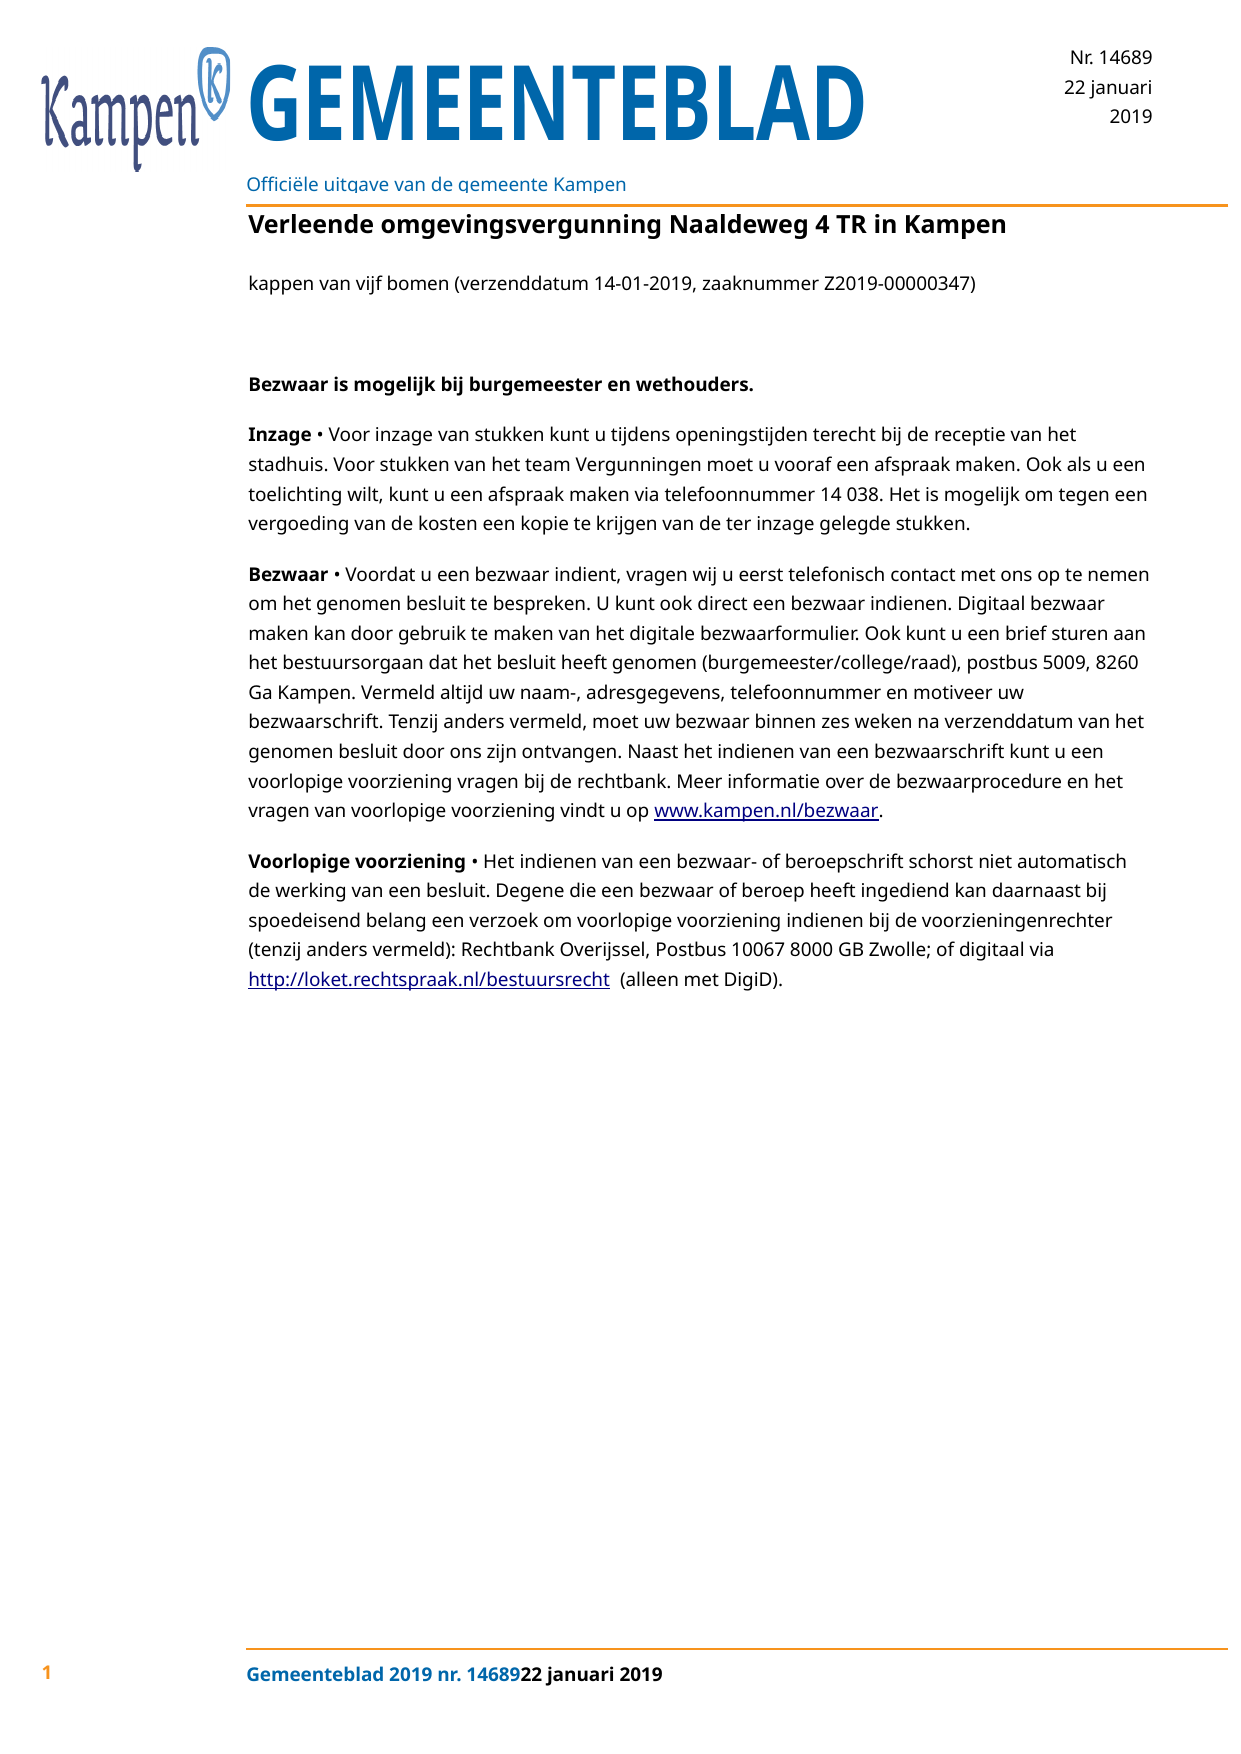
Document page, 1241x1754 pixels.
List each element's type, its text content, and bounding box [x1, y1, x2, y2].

text kappen van vijf bomen (verzenddatum 14-01-2019, zaaknummer Z2019-00000347) [248, 270, 1152, 296]
text Bezwaar is mogelijk bij burgemeester en wethouders. [248, 371, 1152, 397]
text Inzage • Voor inzage van stukken kunt u tijdens openingstijden terecht bij de receptie van het stadhuis. Voor stukken van het team Vergunningen moet u vooraf een afspraak maken. Ook als u een toelichting wilt, kunt u een afspraak maken via telefoonnummer 14 038. Het is mogelijk om tegen een vergoeding van de kosten een kopie te krijgen van de ter inzage gelegde stukken. [248, 422, 1152, 536]
text Bezwaar • Voordat u een bezwaar indient, vragen wij u eerst telefonisch contact met ons op te nemen om het genomen besluit te bespreken. U kunt ook direct een bezwaar indienen. Digitaal bezwaar maken kan door gebruik te maken van het digitale bezwaarformulier. Ook kunt u een brief sturen aan het bestuursorgaan dat het besluit heeft genomen (burgemeester/college/raad), postbus 5009, 8260 Ga Kampen. Vermeld altijd uw naam-, adresgegevens, telefoonnummer en motiveer uw bezwaarschrift. Tenzij anders vermeld, moet uw bezwaar binnen zes weken na verzenddatum van het genomen besluit door ons zijn ontvangen. Naast het indienen van een bezwaarschrift kunt u een voorlopige voorziening vragen bij de rechtbank. Meer informatie over de bezwaarprocedure en het vragen van voorlopige voorziening vindt u op www.kampen.nl/bezwaar. [248, 561, 1152, 823]
text Verleende omgevingsvergunning Naaldeweg 4 TR in Kampen [248, 207, 1152, 241]
text Voorlopige voorziening • Het indienen van een bezwaar- of beroepschrift schorst niet automatisch de werking van een besluit. Degene die een bezwaar of beroep heeft ingediend kan daarnaast bij spoedeisend belang een verzoek om voorlopige voorziening indienen bij de voorzieningenrechter (tenzij anders vermeld): Rechtbank Overijssel, Postbus 10067 8000 GB Zwolle; of digitaal via http://loket.rechtspraak.nl/bestuursrecht (alleen met DigiD). [248, 848, 1152, 992]
picture [41, 47, 231, 172]
